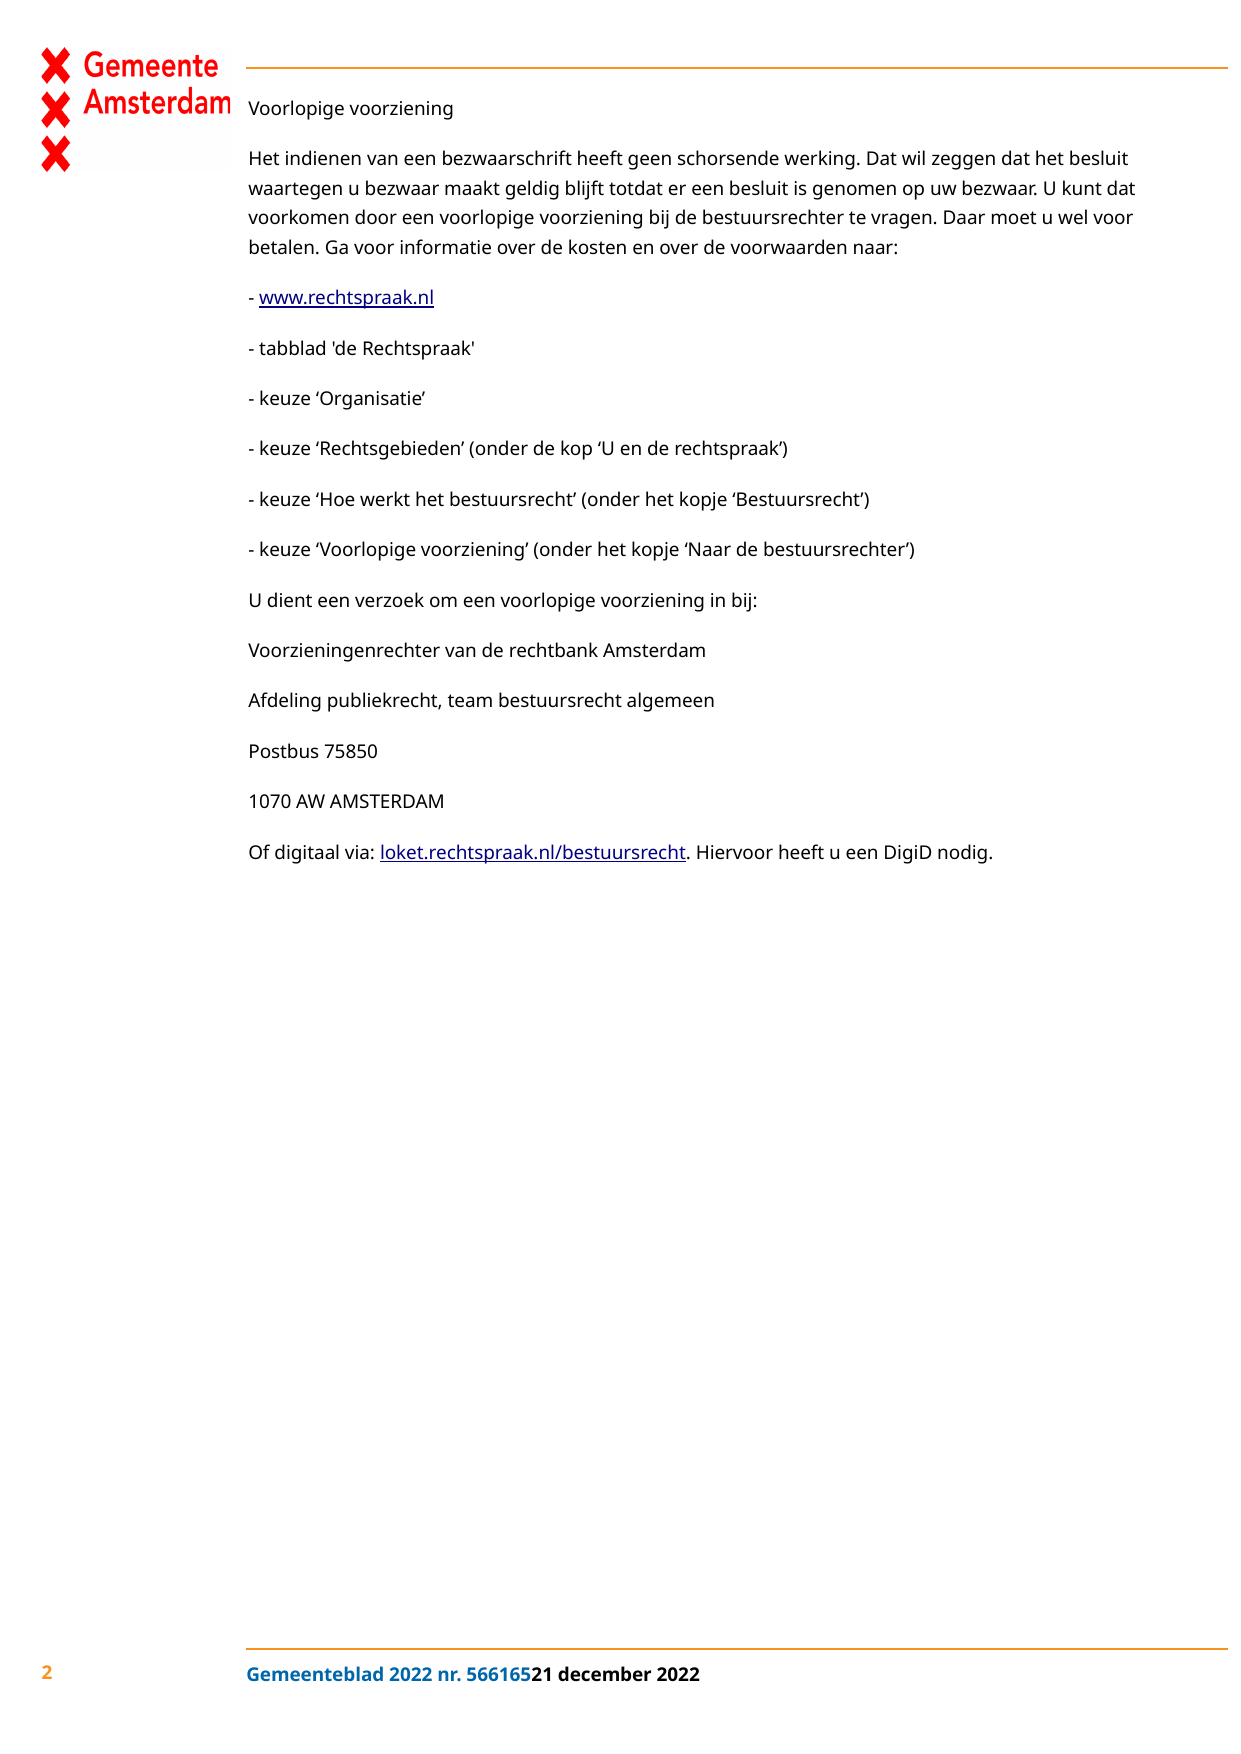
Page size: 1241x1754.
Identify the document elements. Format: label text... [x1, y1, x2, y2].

text Het indienen van een bezwaarschrift heeft geen schorsende werking. Dat wil zeggen dat het besluit waartegen u bezwaar maakt geldig blijft totdat er een besluit is genomen op uw bezwaar. U kunt dat voorkomen door een voorlopige voorziening bij de bestuursrechter te vragen. Daar moet u wel voor betalen. Ga voor informatie over de kosten en over de voorwaarden naar: [248, 145, 1152, 260]
text Of digitaal via: loket.rechtspraak.nl/bestuursrecht. Hiervoor heeft u een DigiD nodig. [248, 839, 1152, 865]
text Afdeling publiekrecht, team bestuursrecht algemeen [248, 688, 1152, 713]
text - www.rechtspraak.nl [248, 284, 1152, 310]
text 1070 AW AMSTERDAM [248, 788, 1152, 814]
text U dient een verzoek om een voorlopige voorziening in bij: [248, 587, 1152, 613]
text - keuze ‘Organisatie’ [248, 385, 1152, 411]
picture [41, 47, 231, 172]
text - keuze ‘Voorlopige voorziening’ (onder het kopje ‘Naar de bestuursrechter’) [248, 536, 1152, 562]
text - keuze ‘Hoe werkt het bestuursrecht’ (onder het kopje ‘Bestuursrecht’) [248, 486, 1152, 512]
text Voorlopige voorziening [248, 95, 1152, 121]
text - tabblad 'de Rechtspraak' [248, 335, 1152, 361]
text - keuze ‘Rechtsgebieden’ (onder de kop ‘U en de rechtspraak’) [248, 436, 1152, 461]
text Voorzieningenrechter van de rechtbank Amsterdam [248, 637, 1152, 663]
text Postbus 75850 [248, 738, 1152, 764]
